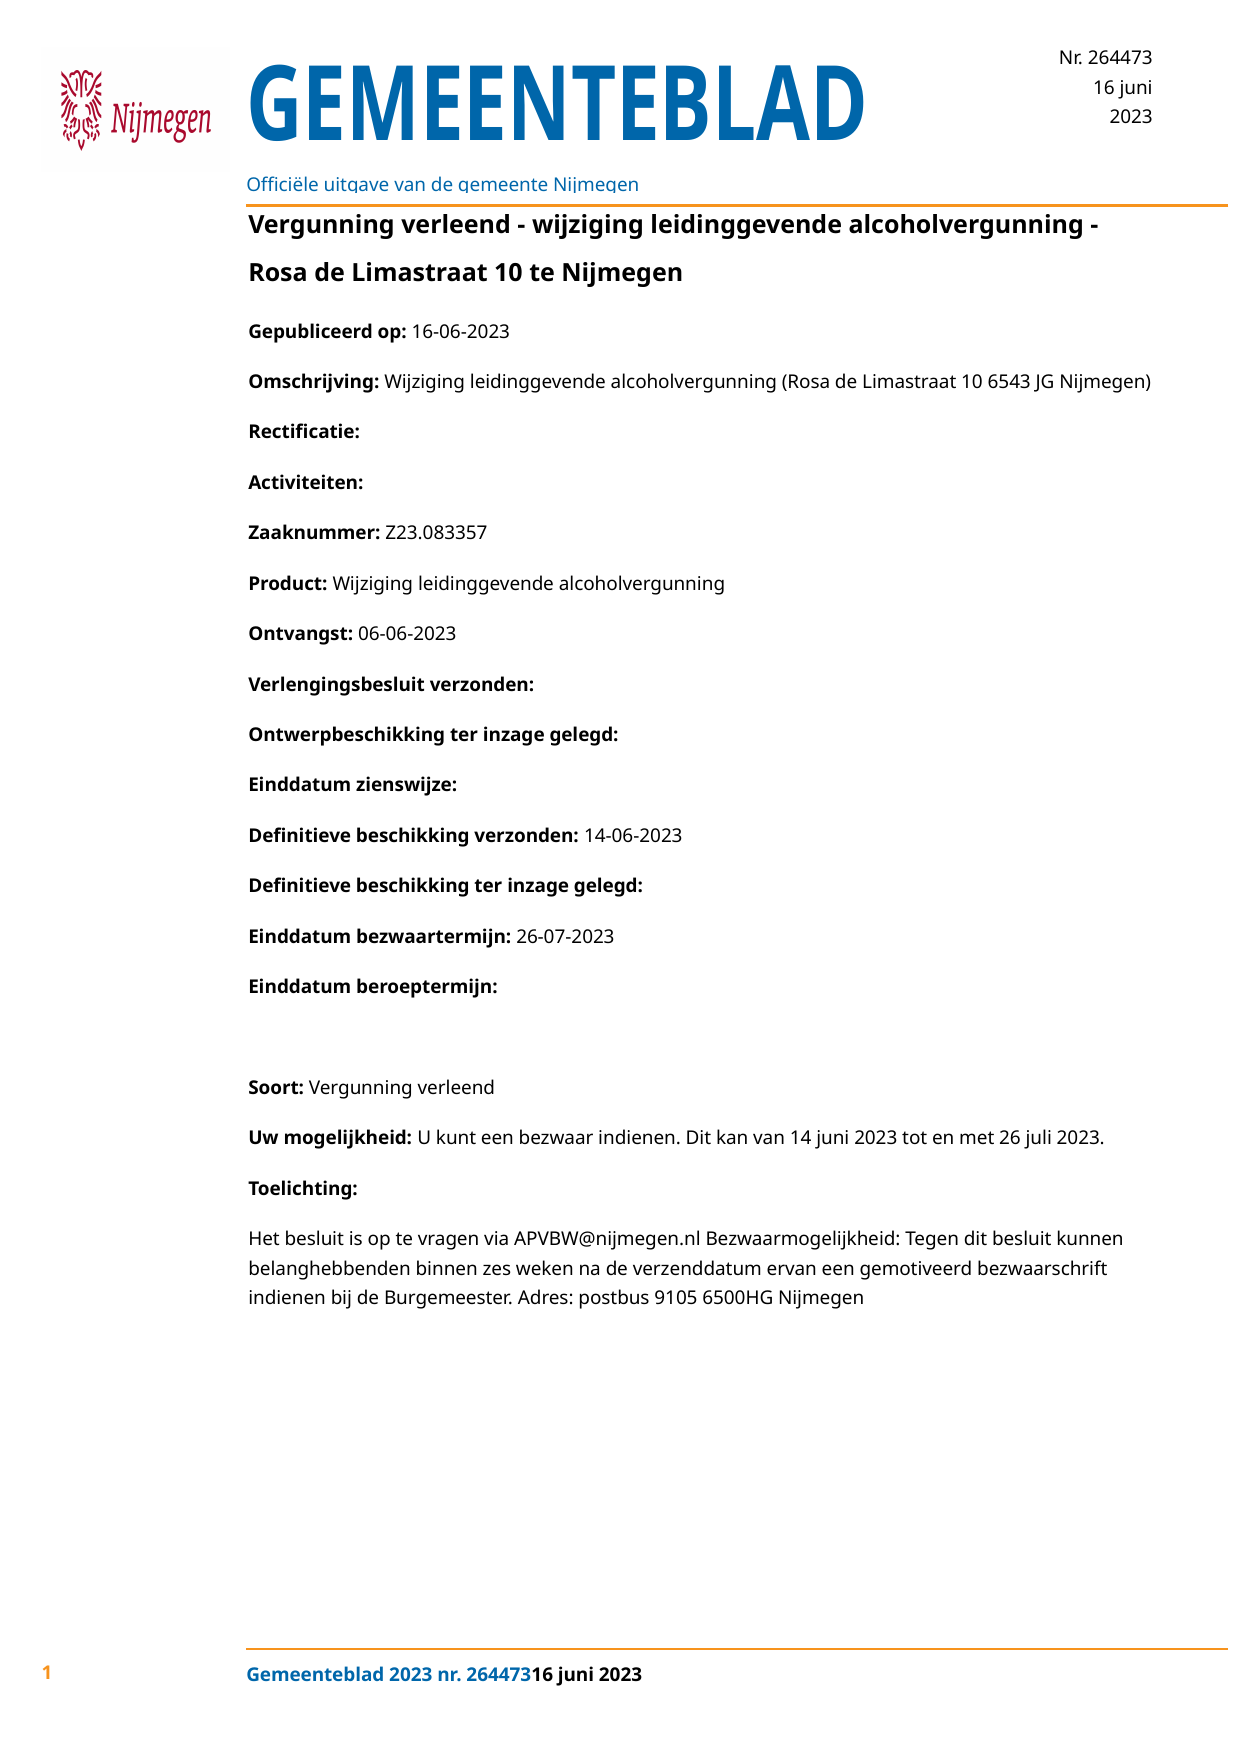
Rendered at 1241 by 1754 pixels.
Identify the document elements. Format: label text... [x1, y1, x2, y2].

text Gepubliceerd op: 16-06-2023 [248, 318, 1152, 344]
text Einddatum bezwaartermijn: 26-07-2023 [248, 923, 1152, 949]
picture [41, 47, 231, 172]
text Ontwerpbeschikking ter inzage gelegd: [248, 721, 1152, 747]
text Activiteiten: [248, 469, 1152, 495]
text Verlengingsbesluit verzonden: [248, 671, 1152, 697]
text Rectificatie: [248, 419, 1152, 444]
text Einddatum zienswijze: [248, 772, 1152, 797]
text Definitieve beschikking verzonden: 14-06-2023 [248, 822, 1152, 848]
text Uw mogelijkheid: U kunt een bezwaar indienen. Dit kan van 14 juni 2023 tot en met 26 juli 2023. [248, 1124, 1152, 1150]
text Vergunning verleend - wijziging leidinggevende alcoholvergunning - Rosa de Limastraat 10 te Nijmegen [248, 207, 1152, 288]
text Einddatum beroeptermijn: [248, 973, 1152, 999]
text Omschrijving: Wijziging leidinggevende alcoholvergunning (Rosa de Limastraat 10 6543 JG Nijmegen) [248, 368, 1152, 394]
text Het besluit is op te vragen via APVBW@nijmegen.nl Bezwaarmogelijkheid: Tegen dit besluit kunnen belanghebbenden binnen zes weken na de verzenddatum ervan een gemotiveerd bezwaarschrift indienen bij de Burgemeester. Adres: postbus 9105 6500HG Nijmegen [248, 1225, 1152, 1310]
text Definitieve beschikking ter inzage gelegd: [248, 872, 1152, 898]
text Toelichting: [248, 1175, 1152, 1201]
text Soort: Vergunning verleend [248, 1074, 1152, 1100]
text Product: Wijziging leidinggevende alcoholvergunning [248, 570, 1152, 596]
text Ontvangst: 06-06-2023 [248, 620, 1152, 646]
text Zaaknummer: Z23.083357 [248, 519, 1152, 545]
